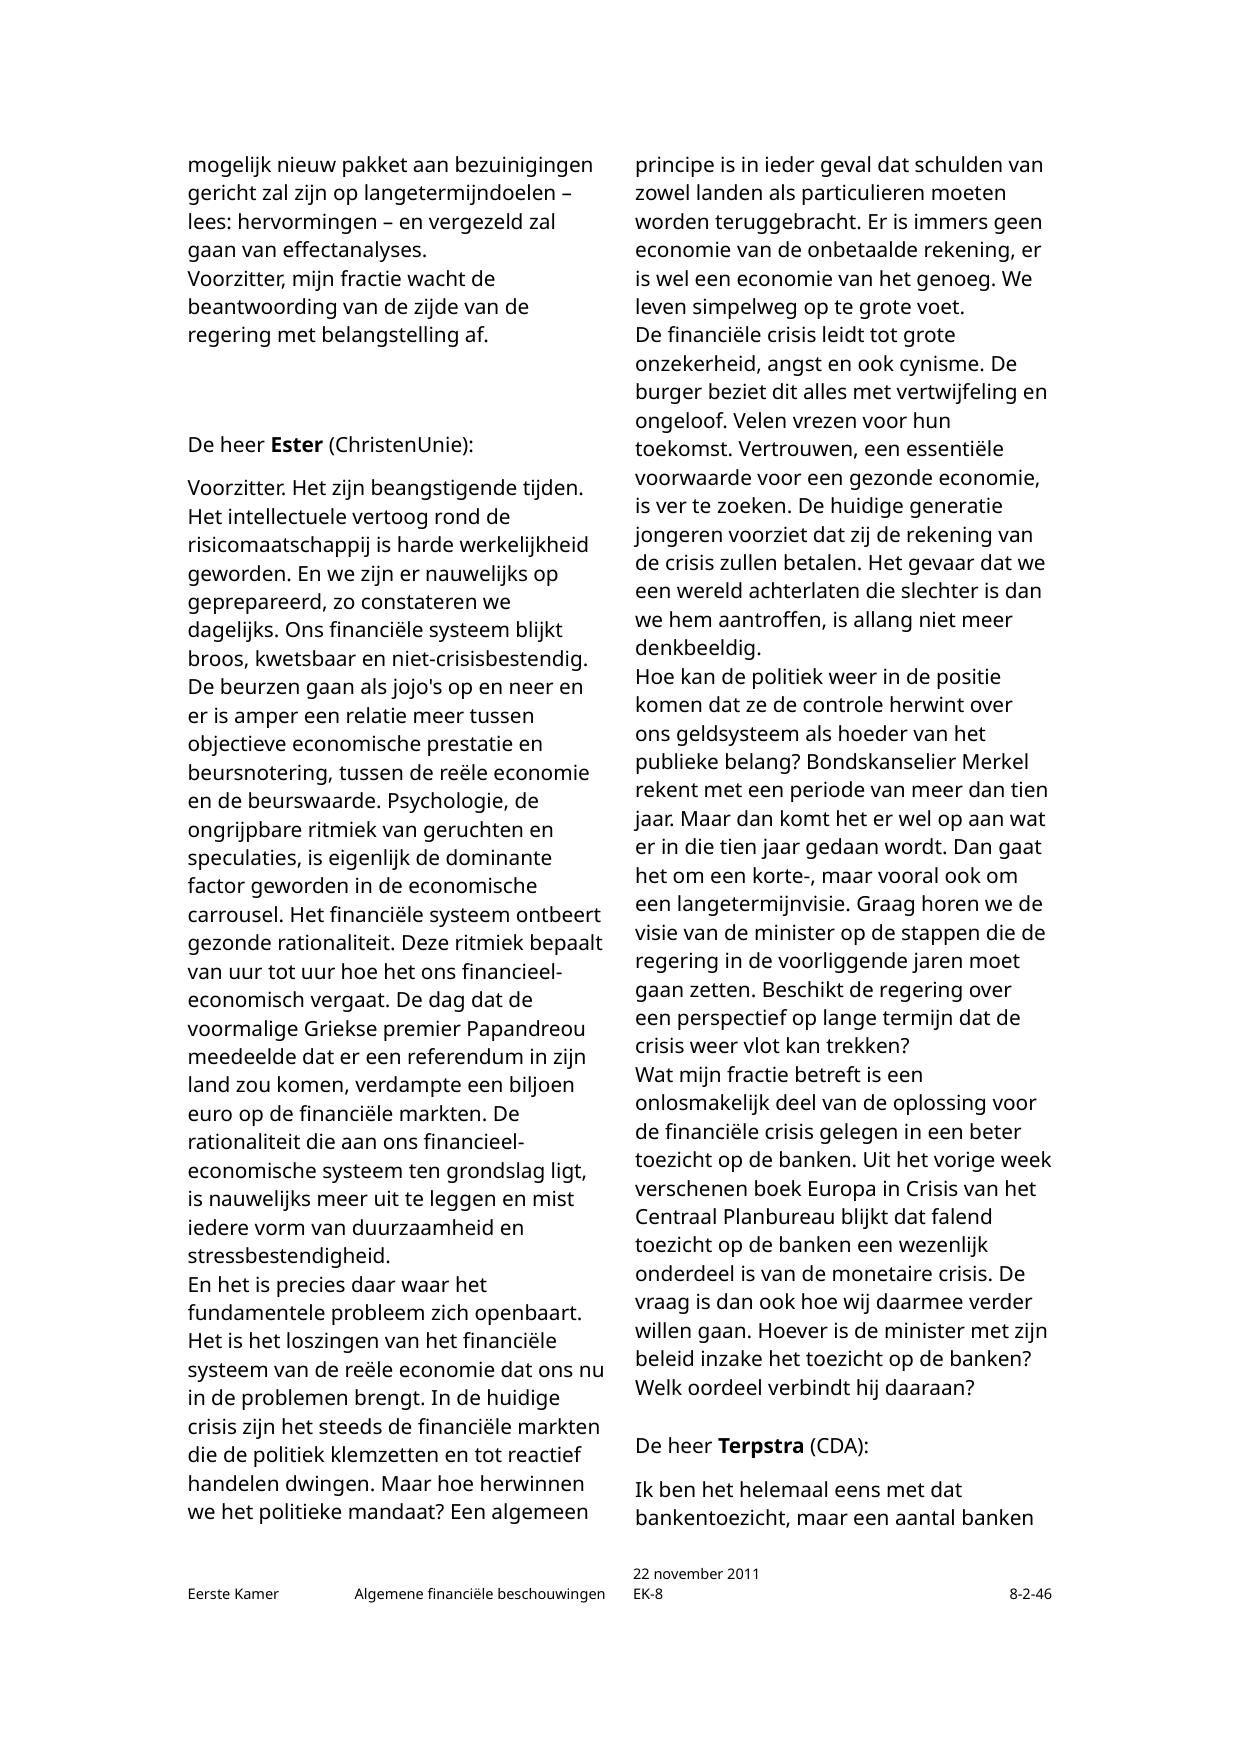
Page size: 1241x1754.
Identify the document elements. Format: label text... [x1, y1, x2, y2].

text De financiële crisis leidt tot grote onzekerheid, angst en ook cynisme. De burger beziet dit alles met vertwijfeling en ongeloof. Velen vrezen voor hun toekomst. Vertrouwen, een essentiële voorwaarde voor een gezonde economie, is ver te zoeken. De huidige generatie jongeren voorziet dat zij de rekening van de crisis zullen betalen. Het gevaar dat we een wereld achterlaten die slechter is dan we hem aantroffen, is allang niet meer denkbeeldig. [635, 321, 1053, 662]
text De heer Ester (ChristenUnie): [187, 430, 605, 458]
text mogelijk nieuw pakket aan bezuinigingen gericht zal zijn op langetermijndoelen – lees: hervormingen – en vergezeld zal gaan van effectanalyses. [187, 150, 605, 264]
text Voorzitter, mijn fractie wacht de beantwoording van de zijde van de regering met belangstelling af. [187, 264, 605, 349]
text Hoe kan de politiek weer in de positie komen dat ze de controle herwint over ons geldsysteem als hoeder van het publieke belang? Bondskanselier Merkel rekent met een periode van meer dan tien jaar. Maar dan komt het er wel op aan wat er in die tien jaar gedaan wordt. Dan gaat het om een korte-, maar vooral ook om een langetermijnvisie. Graag horen we de visie van de minister op de stappen die de regering in de voorliggende jaren moet gaan zetten. Beschikt de regering over een perspectief op lange termijn dat de crisis weer vlot kan trekken? [635, 662, 1053, 1060]
text Ik ben het helemaal eens met dat bankentoezicht, maar een aantal banken [635, 1475, 1053, 1532]
text Voorzitter. Het zijn beangstigende tijden. Het intellectuele vertoog rond de risicomaatschappij is harde werkelijkheid geworden. En we zijn er nauwelijks op geprepareerd, zo constateren we dagelijks. Ons financiële systeem blijkt broos, kwetsbaar en niet-crisisbestendig. De beurzen gaan als jojo's op en neer en er is amper een relatie meer tussen objectieve economische prestatie en beursnotering, tussen de reële economie en de beurswaarde. Psychologie, de ongrijpbare ritmiek van geruchten en speculaties, is eigenlijk de dominante factor geworden in de economische carrousel. Het financiële systeem ontbeert gezonde rationaliteit. Deze ritmiek bepaalt van uur tot uur hoe het ons financieel-economisch vergaat. De dag dat de voormalige Griekse premier Papandreou meedeelde dat er een referendum in zijn land zou komen, verdampte een biljoen euro op de financiële markten. De rationaliteit die aan ons financieel-economische systeem ten grondslag ligt, is nauwelijks meer uit te leggen en mist iedere vorm van duurzaamheid en stressbestendigheid. [187, 473, 605, 1270]
text De heer Terpstra (CDA): [635, 1431, 1053, 1460]
text En het is precies daar waar het fundamentele probleem zich openbaart. Het is het loszingen van het financiële systeem van de reële economie dat ons nu in de problemen brengt. In de huidige crisis zijn het steeds de financiële markten die de politiek klemzetten en tot reactief handelen dwingen. Maar hoe herwinnen we het politieke mandaat? Een algemeen [187, 1270, 605, 1526]
text principe is in ieder geval dat schulden van zowel landen als particulieren moeten worden teruggebracht. Er is immers geen economie van de onbetaalde rekening, er is wel een economie van het genoeg. We leven simpelweg op te grote voet. [635, 150, 1053, 321]
text Wat mijn fractie betreft is een onlosmakelijk deel van de oplossing voor de financiële crisis gelegen in een beter toezicht op de banken. Uit het vorige week verschenen boek Europa in Crisis van het Centraal Planbureau blijkt dat falend toezicht op de banken een wezenlijk onderdeel is van de monetaire crisis. De vraag is dan ook hoe wij daarmee verder willen gaan. Hoever is de minister met zijn beleid inzake het toezicht op de banken? Welk oordeel verbindt hij daaraan? [635, 1060, 1053, 1401]
text  [187, 379, 605, 407]
